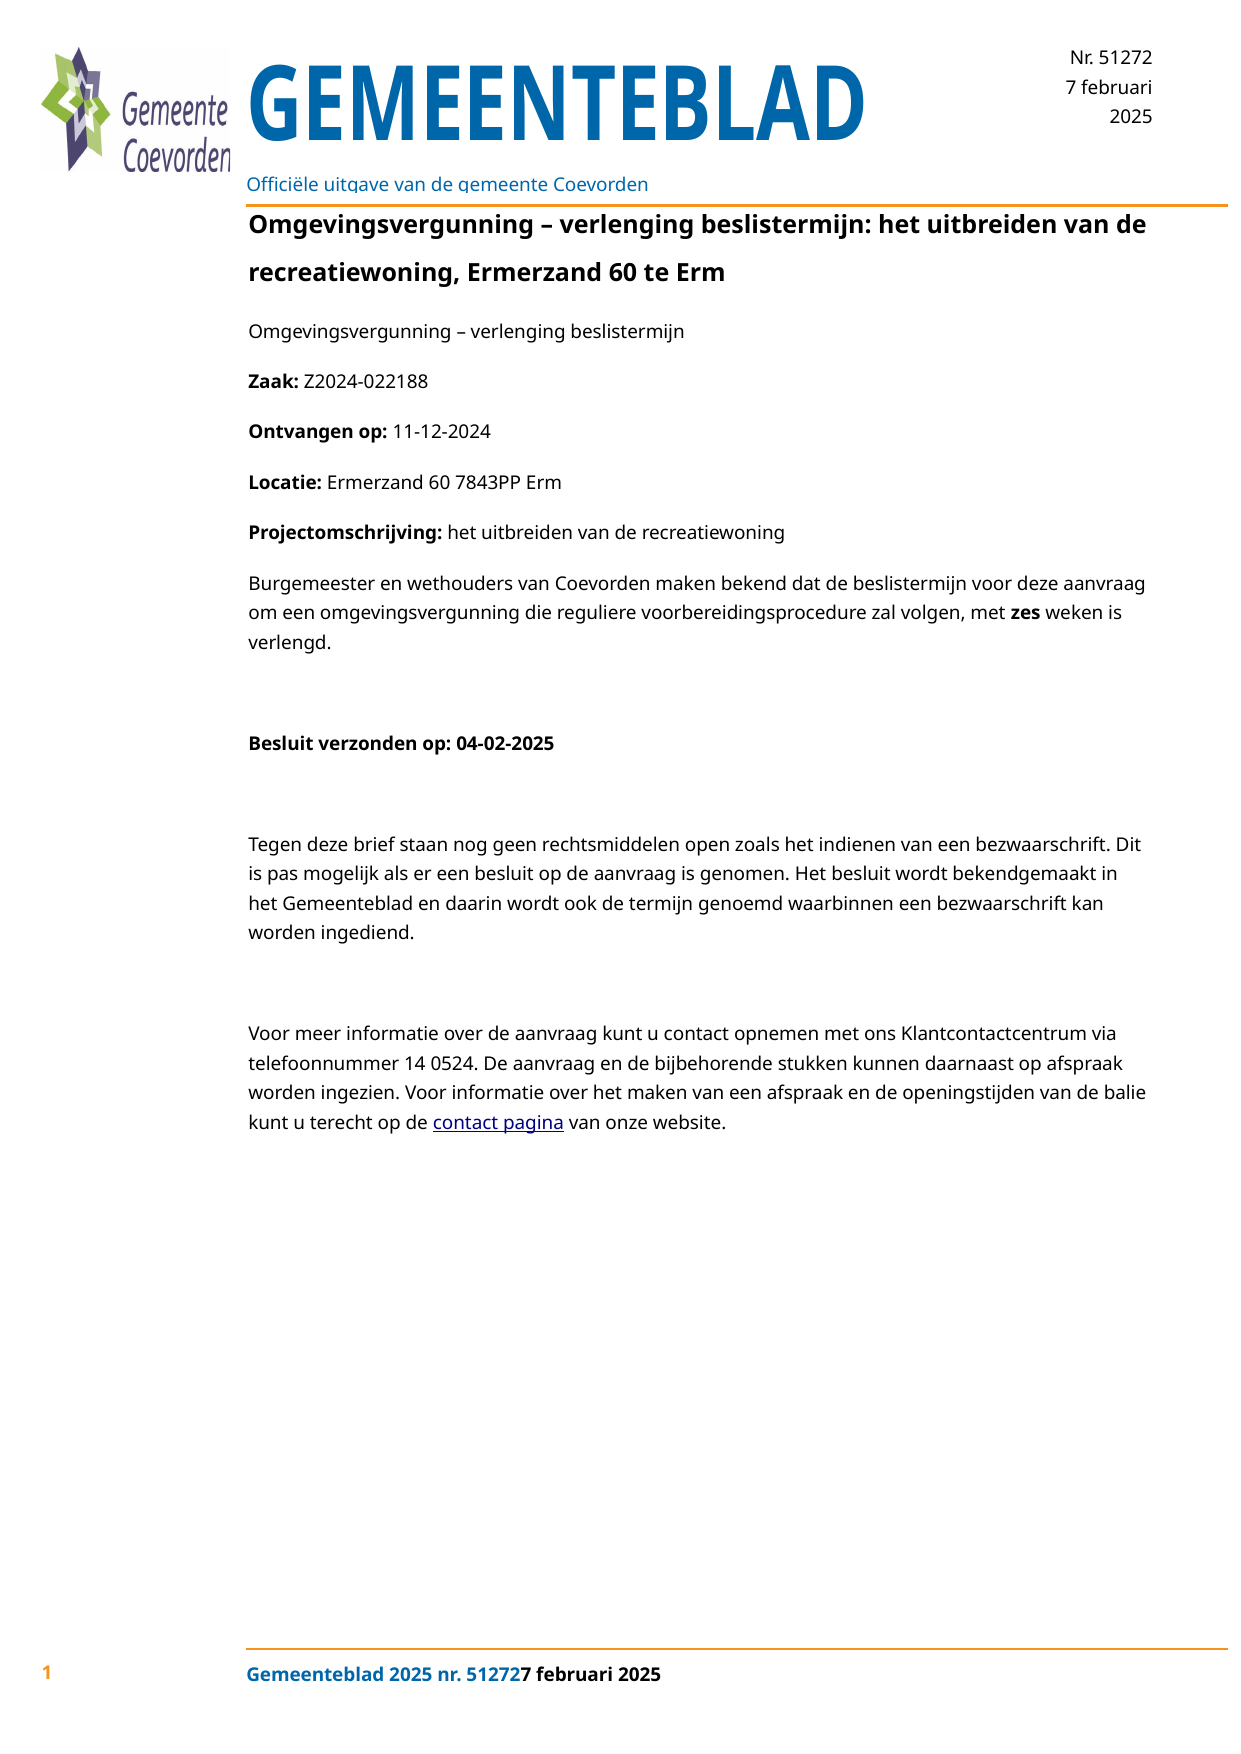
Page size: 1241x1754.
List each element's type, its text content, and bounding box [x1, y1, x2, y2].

text Besluit verzonden op: 04-02-2025 [248, 730, 1152, 756]
text Zaak: Z2024-022188 [248, 368, 1152, 394]
text Voor meer informatie over de aanvraag kunt u contact opnemen met ons Klantcontactcentrum via telefoonnummer 14 0524. De aanvraag en de bijbehorende stukken kunnen daarnaast op afspraak worden ingezien. Voor informatie over het maken van een afspraak en de openingstijden van de balie kunt u terecht op de contact pagina van onze website. [248, 1020, 1152, 1135]
text Omgevingsvergunning – verlenging beslistermijn: het uitbreiden van de recreatiewoning, Ermerzand 60 te Erm [248, 207, 1152, 288]
text Locatie: Ermerzand 60 7843PP Erm [248, 469, 1152, 495]
picture [41, 47, 231, 172]
text Projectomschrijving: het uitbreiden van de recreatiewoning [248, 519, 1152, 545]
text Omgevingsvergunning – verlenging beslistermijn [248, 318, 1152, 344]
text Burgemeester en wethouders van Coevorden maken bekend dat de beslistermijn voor deze aanvraag om een omgevingsvergunning die reguliere voorbereidingsprocedure zal volgen, met zes weken is verlengd. [248, 570, 1152, 655]
text Ontvangen op: 11-12-2024 [248, 419, 1152, 444]
text Tegen deze brief staan nog geen rechtsmiddelen open zoals het indienen van een bezwaarschrift. Dit is pas mogelijk als er een besluit op de aanvraag is genomen. Het besluit wordt bekendgemaakt in het Gemeenteblad en daarin wordt ook de termijn genoemd waarbinnen een bezwaarschrift kan worden ingediend. [248, 831, 1152, 945]
